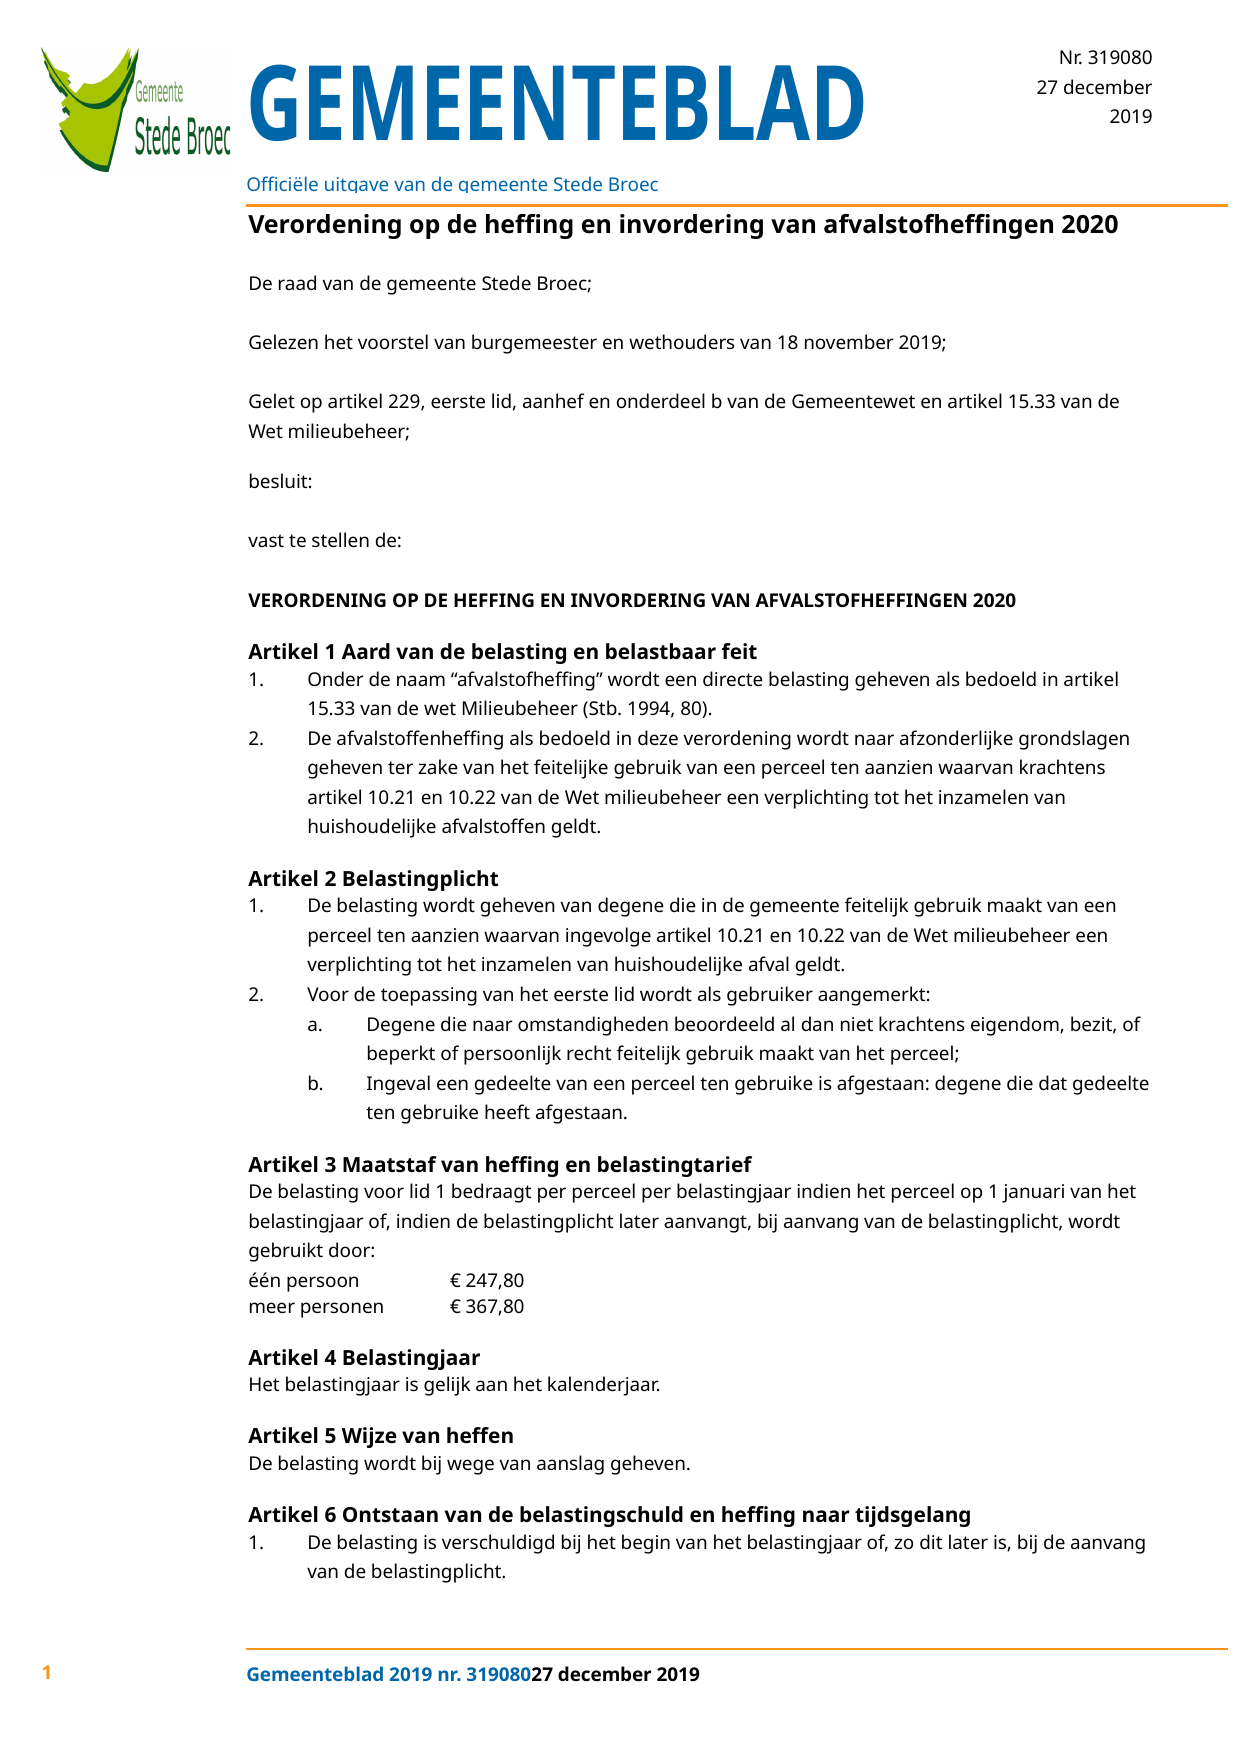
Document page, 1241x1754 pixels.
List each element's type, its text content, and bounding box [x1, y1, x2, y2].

text Artikel 2 Belastingplicht [248, 864, 1152, 892]
text vast te stellen de: [248, 528, 1152, 553]
text De belasting wordt bij wege van aanslag geheven. [248, 1450, 1152, 1476]
list De belasting wordt geheven van degene die in de gemeente feitelijk gebruik maakt van een perceel ten aanzien waarvan ingevolge artikel 10.21 en 10.22 van de Wet milieubeheer een verplichting tot het inzamelen van huishoudelijke afval geldt. [248, 892, 1152, 977]
table_header één persoon [248, 1267, 450, 1293]
list De belasting is verschuldigd bij het begin van het belastingjaar of, zo dit later is, bij de aanvang van de belastingplicht. [248, 1529, 1152, 1584]
list Voor de toepassing van het eerste lid wordt als gebruiker aangemerkt: [248, 981, 1152, 1007]
table_cell meer personen [248, 1293, 450, 1319]
list Onder de naam “afvalstofheffing” wordt een directe belasting geheven als bedoeld in artikel 15.33 van de wet Milieubeheer (Stb. 1994, 80). [248, 666, 1152, 721]
text Artikel 4 Belastingjaar [248, 1343, 1152, 1371]
text Het belastingjaar is gelijk aan het kalenderjaar. [248, 1371, 1152, 1397]
text Gelezen het voorstel van burgemeester en wethouders van 18 november 2019; [248, 329, 1152, 355]
text Verordening op de heffing en invordering van afvalstofheffingen 2020 [248, 207, 1152, 241]
text De raad van de gemeente Stede Broec; [248, 270, 1152, 296]
text Artikel 1 Aard van de belasting en belastbaar feit [248, 637, 1152, 666]
picture [41, 47, 231, 172]
text Artikel 3 Maatstaf van heffing en belastingtarief [248, 1150, 1152, 1178]
text Artikel 6 Ontstaan van de belastingschuld en heffing naar tijdsgelang [248, 1501, 1152, 1529]
text Gelet op artikel 229, eerste lid, aanhef en onderdeel b van de Gemeentewet en artikel 15.33 van de Wet milieubeheer; [248, 389, 1152, 444]
text besluit: [248, 468, 1152, 494]
list Ingeval een gedeelte van een perceel ten gebruike is afgestaan: degene die dat gedeelte ten gebruike heeft afgestaan. [307, 1070, 1152, 1125]
table_cell € 367,80 [450, 1293, 1152, 1319]
text Artikel 5 Wijze van heffen [248, 1422, 1152, 1450]
list Degene die naar omstandigheden beoordeeld al dan niet krachtens eigendom, bezit, of beperkt of persoonlijk recht feitelijk gebruik maakt van het perceel; [307, 1011, 1152, 1066]
list De afvalstoffenheffing als bedoeld in deze verordening wordt naar afzonderlijke grondslagen geheven ter zake van het feitelijke gebruik van een perceel ten aanzien waarvan krachtens artikel 10.21 en 10.22 van de Wet milieubeheer een verplichting tot het inzamelen van huishoudelijke afvalstoffen geldt. [248, 725, 1152, 839]
table_header € 247,80 [450, 1267, 1152, 1293]
text VERORDENING OP DE HEFFING EN INVORDERING VAN AFVALSTOFHEFFINGEN 2020 [248, 587, 1152, 613]
text De belasting voor lid 1 bedraagt per perceel per belastingjaar indien het perceel op 1 januari van het belastingjaar of, indien de belastingplicht later aanvangt, bij aanvang van de belastingplicht, wordt gebruikt door: [248, 1178, 1152, 1263]
